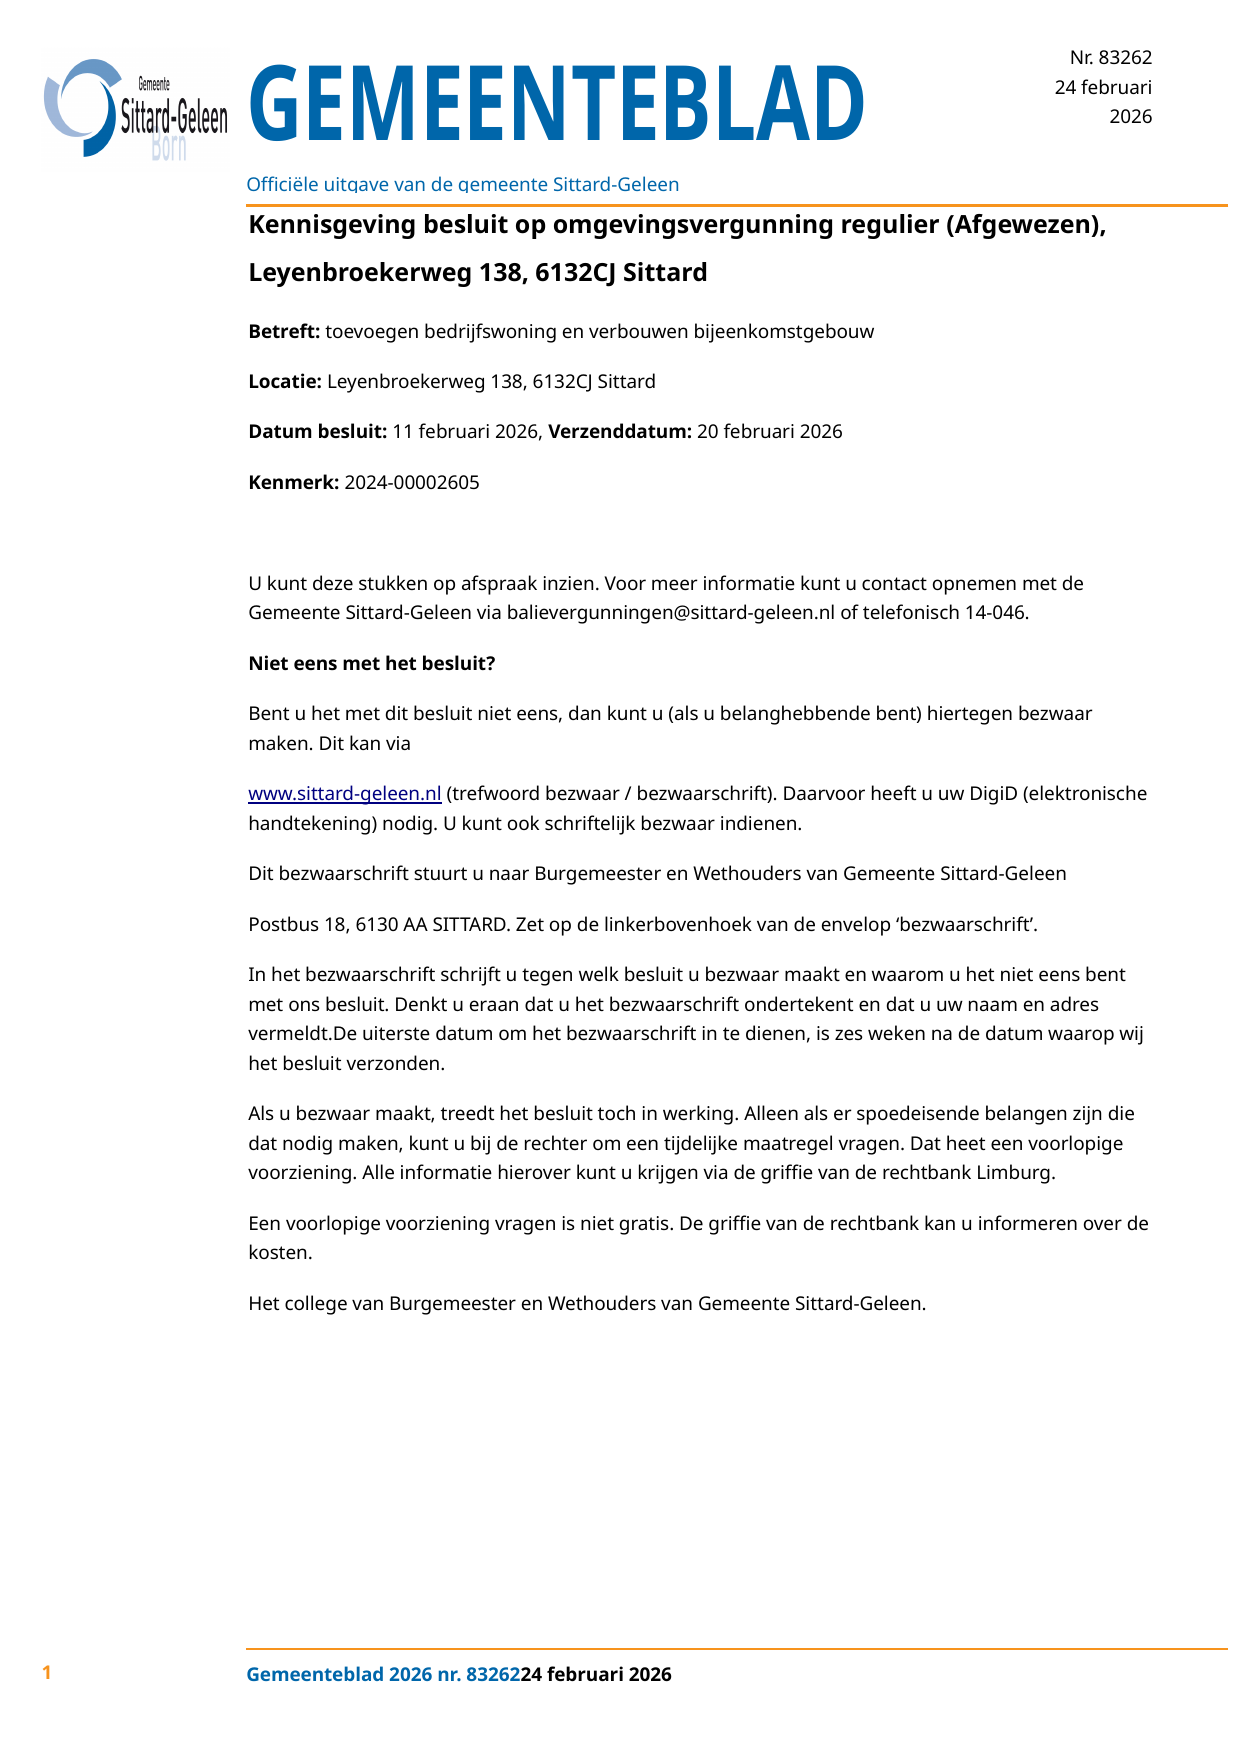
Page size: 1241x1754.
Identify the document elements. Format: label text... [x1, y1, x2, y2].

text Een voorlopige voorziening vragen is niet gratis. De griffie van de rechtbank kan u informeren over de kosten. [248, 1210, 1152, 1265]
picture [41, 47, 231, 172]
text In het bezwaarschrift schrijft u tegen welk besluit u bezwaar maakt en waarom u het niet eens bent met ons besluit. Denkt u eraan dat u het bezwaarschrift ondertekent en dat u uw naam en adres vermeldt.De uiterste datum om het bezwaarschrift in te dienen, is zes weken na de datum waarop wij het besluit verzonden. [248, 961, 1152, 1076]
text Bent u het met dit besluit niet eens, dan kunt u (als u belanghebbende bent) hiertegen bezwaar maken. Dit kan via [248, 700, 1152, 756]
text Kennisgeving besluit op omgevingsvergunning regulier (Afgewezen), Leyenbroekerweg 138, 6132CJ Sittard [248, 207, 1152, 288]
text Kenmerk: 2024-00002605 [248, 469, 1152, 495]
text Niet eens met het besluit? [248, 650, 1152, 676]
text Dit bezwaarschrift stuurt u naar Burgemeester en Wethouders van Gemeente Sittard-Geleen [248, 860, 1152, 886]
text U kunt deze stukken op afspraak inzien. Voor meer informatie kunt u contact opnemen met de Gemeente Sittard-Geleen via balievergunningen@sittard-geleen.nl of telefonisch 14-046. [248, 570, 1152, 625]
text Als u bezwaar maakt, treedt het besluit toch in werking. Alleen als er spoedeisende belangen zijn die dat nodig maken, kunt u bij de rechter om een tijdelijke maatregel vragen. Dat heet een voorlopige voorziening. Alle informatie hierover kunt u krijgen via de griffie van de rechtbank Limburg. [248, 1100, 1152, 1185]
text Datum besluit: 11 februari 2026, Verzenddatum: 20 februari 2026 [248, 419, 1152, 444]
text www.sittard-geleen.nl (trefwoord bezwaar / bezwaarschrift). Daarvoor heeft u uw DigiD (elektronische handtekening) nodig. U kunt ook schriftelijk bezwaar indienen. [248, 780, 1152, 836]
text Postbus 18, 6130 AA SITTARD. Zet op de linkerbovenhoek van de envelop ‘bezwaarschrift’. [248, 911, 1152, 937]
text Het college van Burgemeester en Wethouders van Gemeente Sittard-Geleen. [248, 1290, 1152, 1316]
text Locatie: Leyenbroekerweg 138, 6132CJ Sittard [248, 368, 1152, 394]
text Betreft: toevoegen bedrijfswoning en verbouwen bijeenkomstgebouw [248, 318, 1152, 344]
